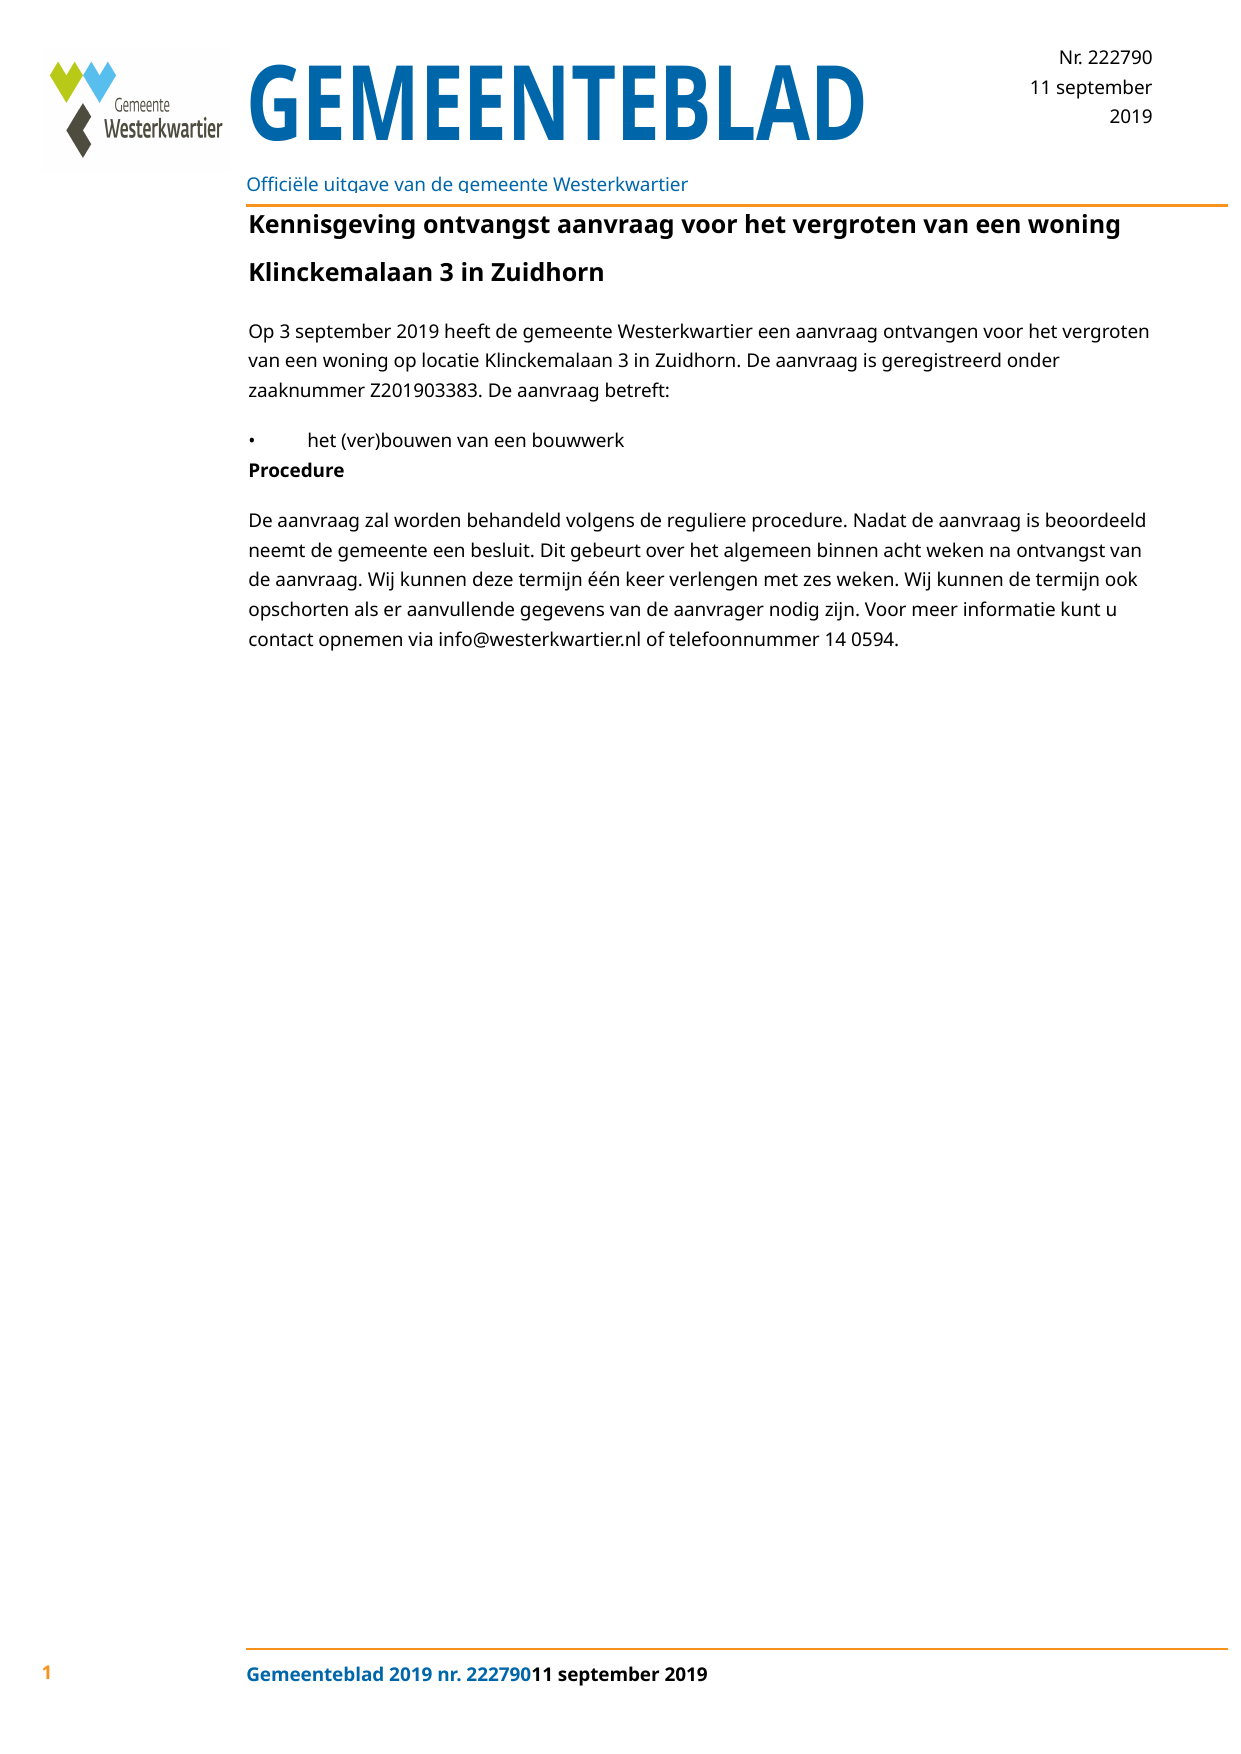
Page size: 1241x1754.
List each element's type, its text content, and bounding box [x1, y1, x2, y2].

text De aanvraag zal worden behandeld volgens de reguliere procedure. Nadat de aanvraag is beoordeeld neemt de gemeente een besluit. Dit gebeurt over het algemeen binnen acht weken na ontvangst van de aanvraag. Wij kunnen deze termijn één keer verlengen met zes weken. Wij kunnen de termijn ook opschorten als er aanvullende gegevens van de aanvrager nodig zijn. Voor meer informatie kunt u contact opnemen via info@westerkwartier.nl of telefoonnummer 14 0594. [248, 507, 1152, 652]
list het (ver)bouwen van een bouwwerk [248, 427, 1152, 453]
text Kennisgeving ontvangst aanvraag voor het vergroten van een woning Klinckemalaan 3 in Zuidhorn [248, 207, 1152, 288]
picture [41, 47, 231, 172]
text Procedure [248, 457, 1152, 483]
text Op 3 september 2019 heeft de gemeente Westerkwartier een aanvraag ontvangen voor het vergroten van een woning op locatie Klinckemalaan 3 in Zuidhorn. De aanvraag is geregistreerd onder zaaknummer Z201903383. De aanvraag betreft: [248, 318, 1152, 403]
